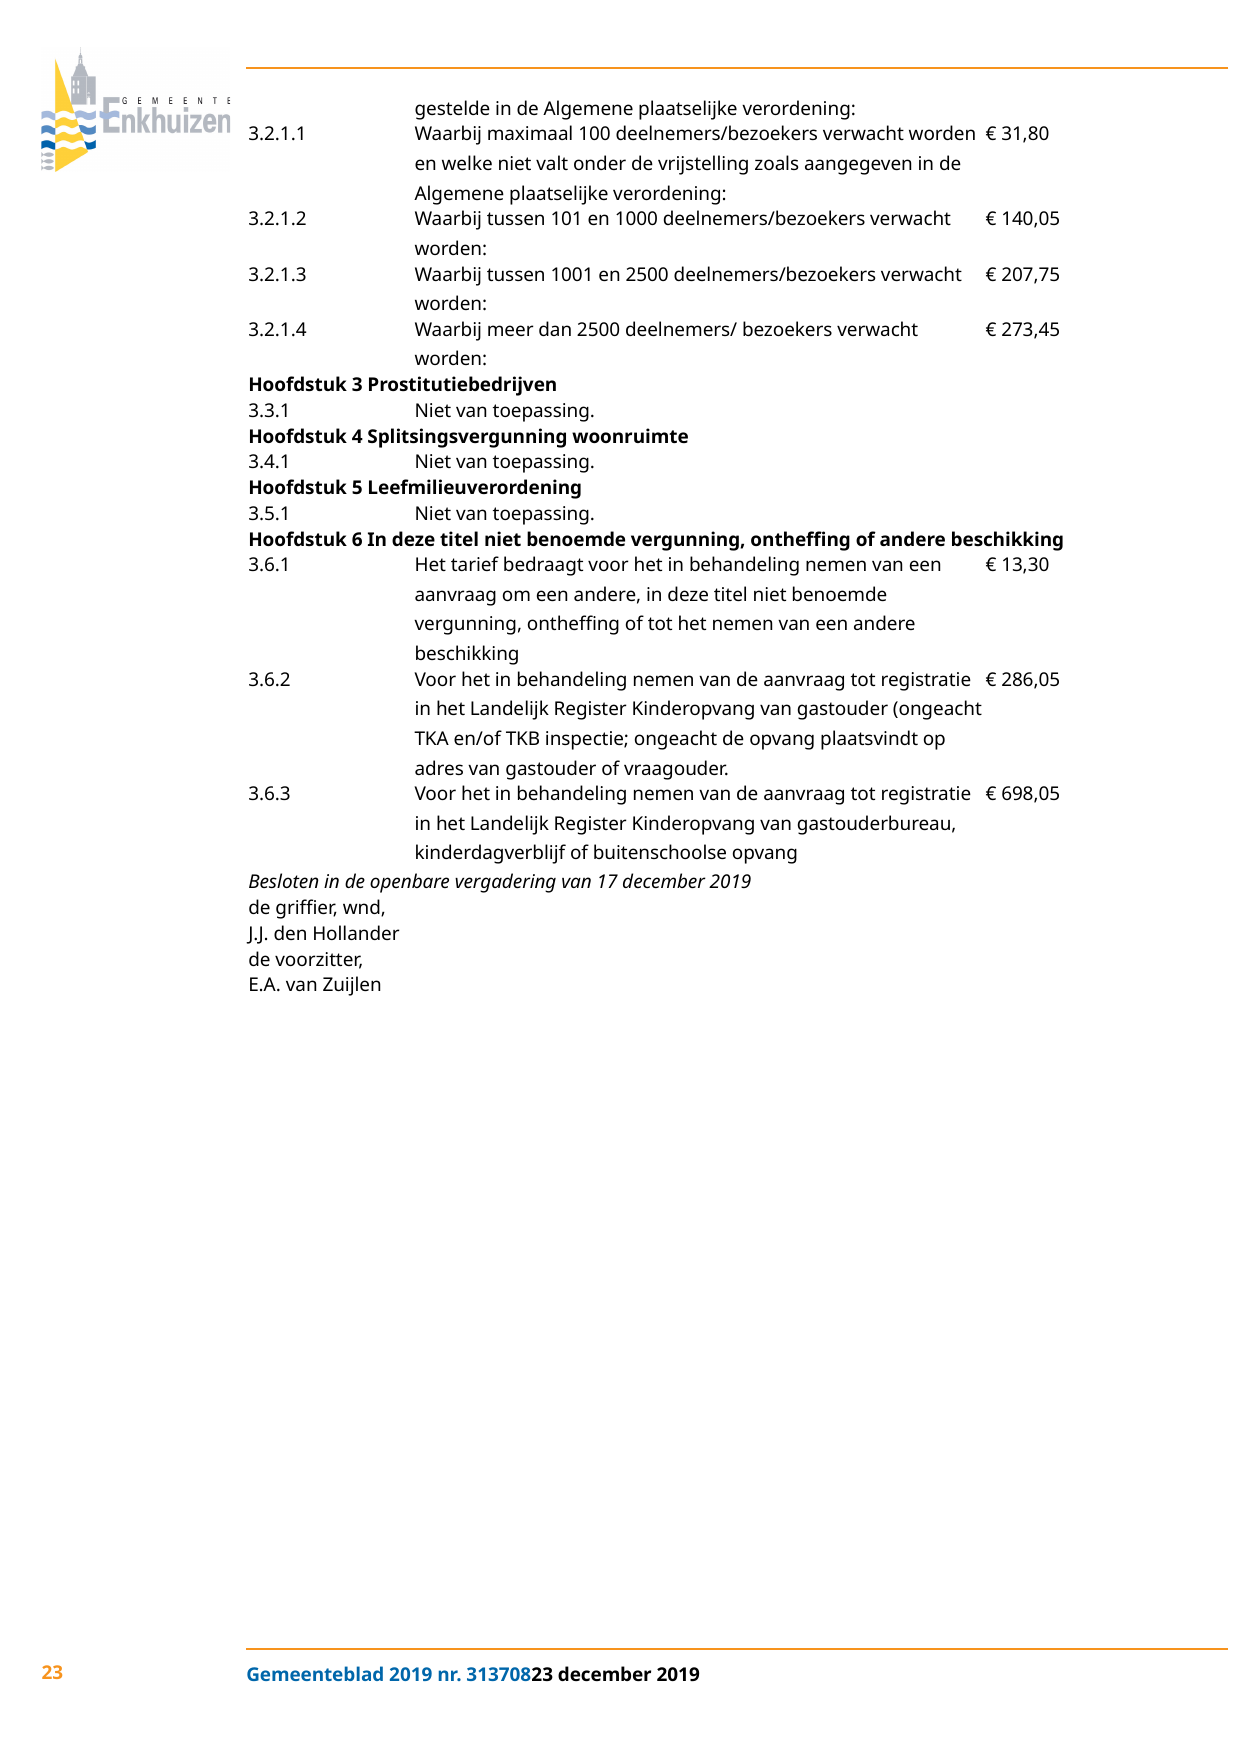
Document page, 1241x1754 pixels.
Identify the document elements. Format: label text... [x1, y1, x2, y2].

text de voorzitter, [248, 946, 1152, 971]
table_cell € 698,05 [985, 780, 1152, 865]
table_cell € 286,05 [985, 666, 1152, 780]
table_cell 3.3.1 [248, 397, 414, 423]
table_cell Niet van toepassing. [414, 500, 985, 526]
table_cell Waarbij tussen 101 en 1000 deelnemers/bezoekers verwacht worden: [414, 205, 985, 261]
text Besloten in de openbare vergadering van 17 december 2019 [248, 868, 1152, 894]
table_cell 3.2.1.2 [248, 205, 414, 261]
table_cell [985, 500, 1152, 526]
table_cell 3.2.1.1 [248, 121, 414, 205]
table_cell 3.6.3 [248, 780, 414, 865]
table_cell [248, 95, 414, 121]
table_cell € 13,30 [985, 551, 1152, 666]
table_cell Waarbij maximaal 100 deelnemers/bezoekers verwacht worden en welke niet valt onder de vrijstelling zoals aangegeven in de Algemene plaatselijke verordening: [414, 121, 985, 205]
table_cell Het tarief bedraagt voor het in behandeling nemen van een aanvraag om een andere, in deze titel niet benoemde vergunning, ontheffing of tot het nemen van een andere beschikking [414, 551, 985, 666]
table_cell € 31,80 [985, 121, 1152, 205]
table_cell 3.4.1 [248, 449, 414, 474]
table_cell [985, 95, 1152, 121]
table_cell 3.2.1.4 [248, 316, 414, 371]
table_cell 3.6.1 [248, 551, 414, 666]
table_cell Hoofdstuk 4 Splitsingsvergunning woonruimte [248, 423, 1152, 448]
table_cell Voor het in behandeling nemen van de aanvraag tot registratie in het Landelijk Register Kinderopvang van gastouderbureau, kinderdagverblijf of buitenschoolse opvang [414, 780, 985, 865]
table_cell Hoofdstuk 6 In deze titel niet benoemde vergunning, ontheffing of andere beschikking [248, 526, 1152, 551]
table_cell € 140,05 [985, 205, 1152, 261]
table_cell Voor het in behandeling nemen van de aanvraag tot registratie in het Landelijk Register Kinderopvang van gastouder (ongeacht TKA en/of TKB inspectie; ongeacht de opvang plaatsvindt op adres van gastouder of vraagouder. [414, 666, 985, 780]
text de griffier, wnd, [248, 894, 1152, 920]
table_cell [985, 397, 1152, 423]
text J.J. den Hollander [248, 920, 1152, 946]
table_cell [985, 449, 1152, 474]
table_cell Hoofdstuk 3 Prostitutiebedrijven [248, 371, 1152, 397]
table_cell 3.6.2 [248, 666, 414, 780]
table_cell € 207,75 [985, 261, 1152, 316]
table_cell € 273,45 [985, 316, 1152, 371]
picture [41, 47, 231, 172]
table_cell 3.5.1 [248, 500, 414, 526]
table_cell Waarbij meer dan 2500 deelnemers/ bezoekers verwacht worden: [414, 316, 985, 371]
table_cell gestelde in de Algemene plaatselijke verordening: [414, 95, 985, 121]
table_cell Niet van toepassing. [414, 449, 985, 474]
table_cell 3.2.1.3 [248, 261, 414, 316]
table_cell Niet van toepassing. [414, 397, 985, 423]
text E.A. van Zuijlen [248, 971, 1152, 997]
table_cell Waarbij tussen 1001 en 2500 deelnemers/bezoekers verwacht worden: [414, 261, 985, 316]
table_cell Hoofdstuk 5 Leefmilieuverordening [248, 474, 1152, 500]
